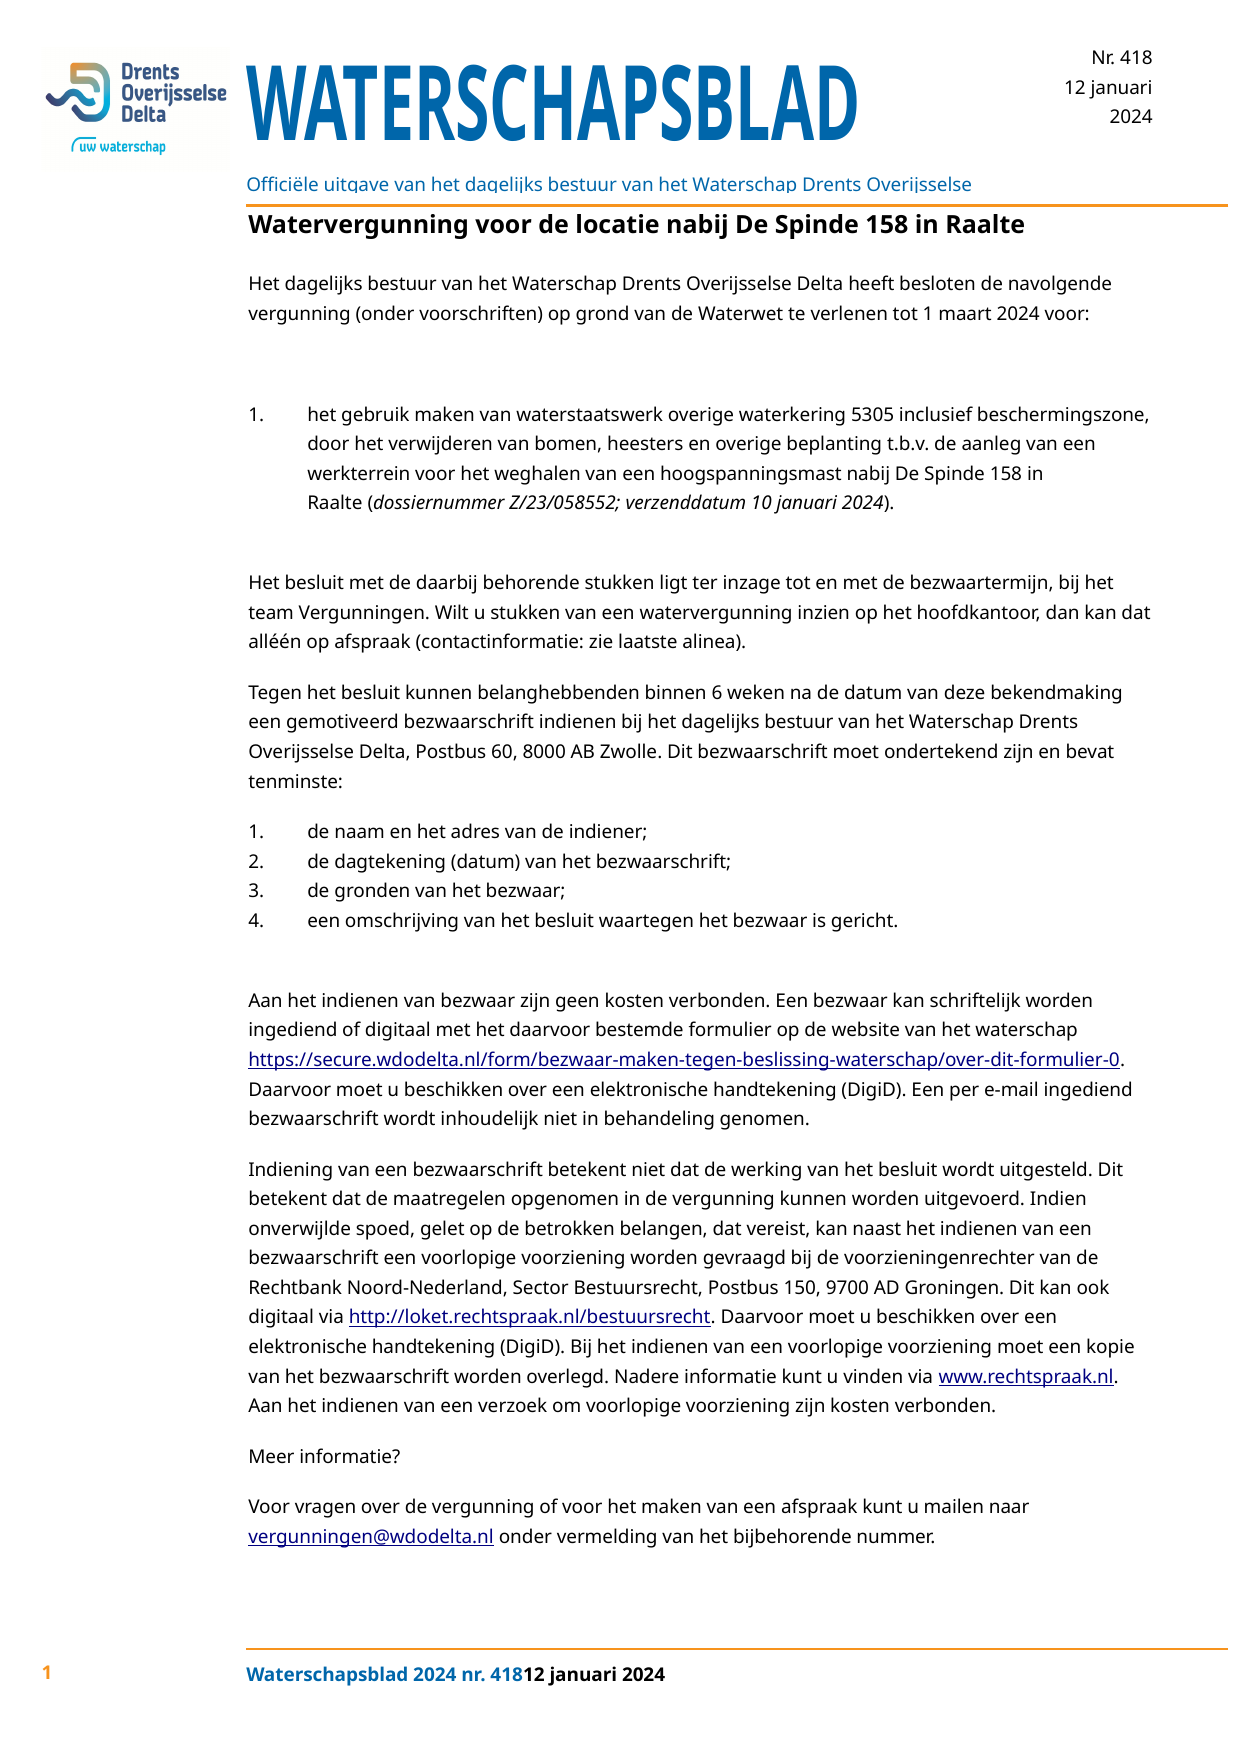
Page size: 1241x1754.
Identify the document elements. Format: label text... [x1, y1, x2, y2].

text Voor vragen over de vergunning of voor het maken van een afspraak kunt u mailen naar vergunningen@wdodelta.nl onder vermelding van het bijbehorende nummer. [248, 1493, 1152, 1548]
list de dagtekening (datum) van het bezwaarschrift; [248, 848, 1152, 873]
text Meer informatie? [248, 1443, 1152, 1468]
text Het besluit met de daarbij behorende stukken ligt ter inzage tot en met de bezwaartermijn, bij het team Vergunningen. Wilt u stukken van een watervergunning inzien op het hoofdkantoor, dan kan dat alléén op afspraak (contactinformatie: zie laatste alinea). [248, 569, 1152, 654]
text Indiening van een bezwaarschrift betekent niet dat de werking van het besluit wordt uitgesteld. Dit betekent dat de maatregelen opgenomen in de vergunning kunnen worden uitgevoerd. Indien onverwijlde spoed, gelet op de betrokken belangen, dat vereist, kan naast het indienen van een bezwaarschrift een voorlopige voorziening worden gevraagd bij de voorzieningenrechter van de Rechtbank Noord-Nederland, Sector Bestuursrecht, Postbus 150, 9700 AD Groningen. Dit kan ook digitaal via http://loket.rechtspraak.nl/bestuursrecht. Daarvoor moet u beschikken over een elektronische handtekening (DigiD). Bij het indienen van een voorlopige voorziening moet een kopie van het bezwaarschrift worden overlegd. Nadere informatie kunt u vinden via www.rechtspraak.nl. Aan het indienen van een verzoek om voorlopige voorziening zijn kosten verbonden. [248, 1156, 1152, 1418]
list een omschrijving van het besluit waartegen het bezwaar is gericht. [248, 907, 1152, 933]
picture [41, 47, 231, 172]
list de naam en het adres van de indiener; [248, 818, 1152, 844]
text Watervergunning voor de locatie nabij De Spinde 158 in Raalte [248, 207, 1152, 241]
list het gebruik maken van waterstaatswerk overige waterkering 5305 inclusief beschermingszone, door het verwijderen van bomen, heesters en overige beplanting t.b.v. de aanleg van een werkterrein voor het weghalen van een hoogspanningsmast nabij De Spinde 158 in Raalte (dossiernummer Z/23/058552; verzenddatum 10 januari 2024). [248, 401, 1152, 515]
list de gronden van het bezwaar; [248, 877, 1152, 903]
text Aan het indienen van bezwaar zijn geen kosten verbonden. Een bezwaar kan schriftelijk worden ingediend of digitaal met het daarvoor bestemde formulier op de website van het waterschap https://secure.wdodelta.nl/form/bezwaar-maken-tegen-beslissing-waterschap/over-dit-formulier-0. Daarvoor moet u beschikken over een elektronische handtekening (DigiD). Een per e-mail ingediend bezwaarschrift wordt inhoudelijk niet in behandeling genomen. [248, 987, 1152, 1131]
text Tegen het besluit kunnen belanghebbenden binnen 6 weken na de datum van deze bekendmaking een gemotiveerd bezwaarschrift indienen bij het dagelijks bestuur van het Waterschap Drents Overijsselse Delta, Postbus 60, 8000 AB Zwolle. Dit bezwaarschrift moet ondertekend zijn en bevat tenminste: [248, 679, 1152, 793]
text Het dagelijks bestuur van het Waterschap Drents Overijsselse Delta heeft besloten de navolgende vergunning (onder voorschriften) op grond van de Waterwet te verlenen tot 1 maart 2024 voor: [248, 270, 1152, 326]
